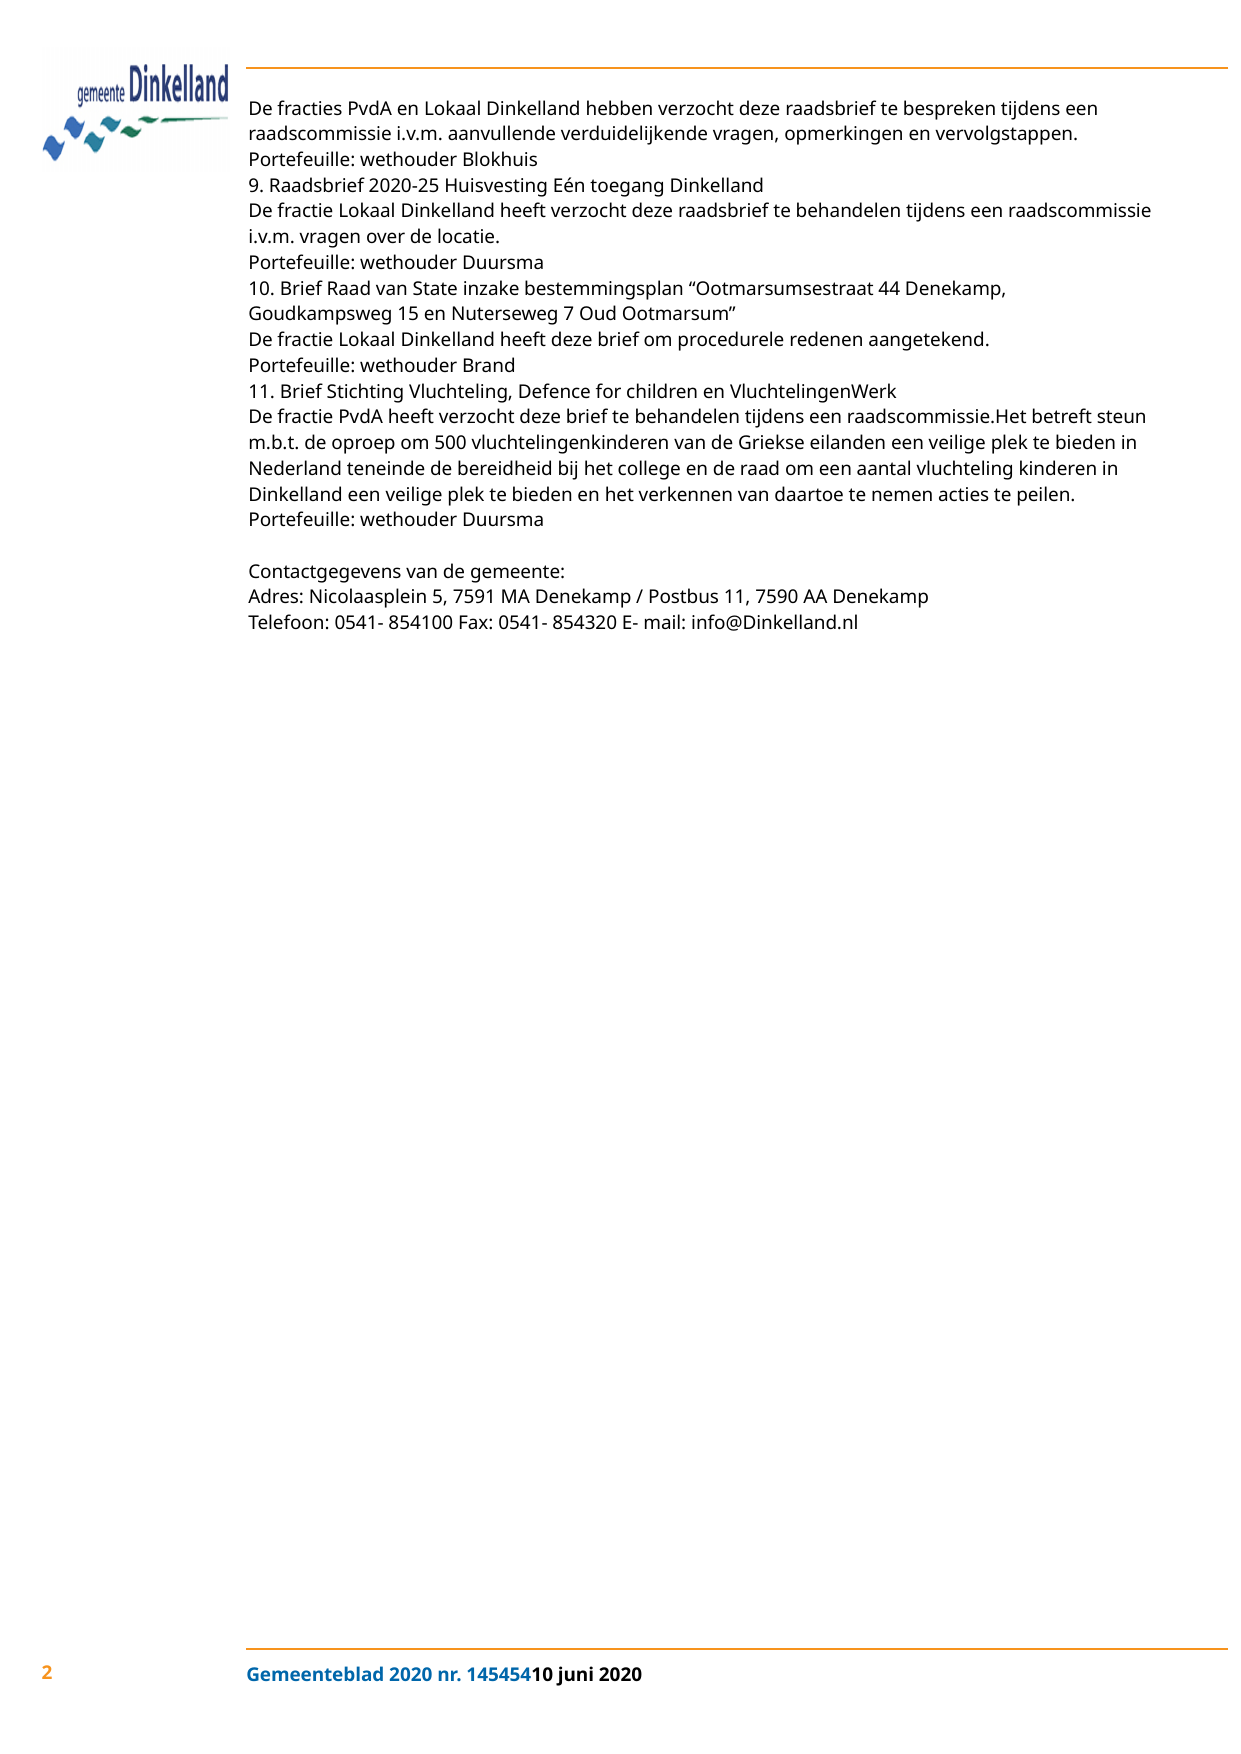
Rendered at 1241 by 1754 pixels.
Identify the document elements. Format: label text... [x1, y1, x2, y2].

picture [41, 47, 231, 172]
text De fractie Lokaal Dinkelland heeft deze brief om procedurele redenen aangetekend. [248, 326, 1152, 352]
text Contactgegevens van de gemeente: [248, 558, 1152, 584]
text 10. Brief Raad van State inzake bestemmingsplan “Ootmarsumsestraat 44 Denekamp, Goudkampsweg 15 en Nuterseweg 7 Oud Ootmarsum” [248, 275, 1152, 326]
text 9. Raadsbrief 2020-25 Huisvesting Eén toegang Dinkelland [248, 172, 1152, 198]
text Telefoon: 0541- 854100 Fax: 0541- 854320 E- mail: info@Dinkelland.nl [248, 609, 1152, 635]
text De fractie PvdA heeft verzocht deze brief te behandelen tijdens een raadscommissie.Het betreft steun m.b.t. de oproep om 500 vluchtelingenkinderen van de Griekse eilanden een veilige plek te bieden in Nederland teneinde de bereidheid bij het college en de raad om een aantal vluchteling kinderen in Dinkelland een veilige plek te bieden en het verkennen van daartoe te nemen acties te peilen. [248, 403, 1152, 506]
text De fractie Lokaal Dinkelland heeft verzocht deze raadsbrief te behandelen tijdens een raadscommissie i.v.m. vragen over de locatie. [248, 198, 1152, 249]
text Portefeuille: wethouder Blokhuis [248, 146, 1152, 172]
text Portefeuille: wethouder Duursma [248, 249, 1152, 275]
text Adres: Nicolaasplein 5, 7591 MA Denekamp / Postbus 11, 7590 AA Denekamp [248, 584, 1152, 609]
text 11. Brief Stichting Vluchteling, Defence for children en VluchtelingenWerk [248, 378, 1152, 403]
text Portefeuille: wethouder Duursma [248, 506, 1152, 532]
text Portefeuille: wethouder Brand [248, 352, 1152, 378]
text De fracties PvdA en Lokaal Dinkelland hebben verzocht deze raadsbrief te bespreken tijdens een raadscommissie i.v.m. aanvullende verduidelijkende vragen, opmerkingen en vervolgstappen. [248, 95, 1152, 146]
